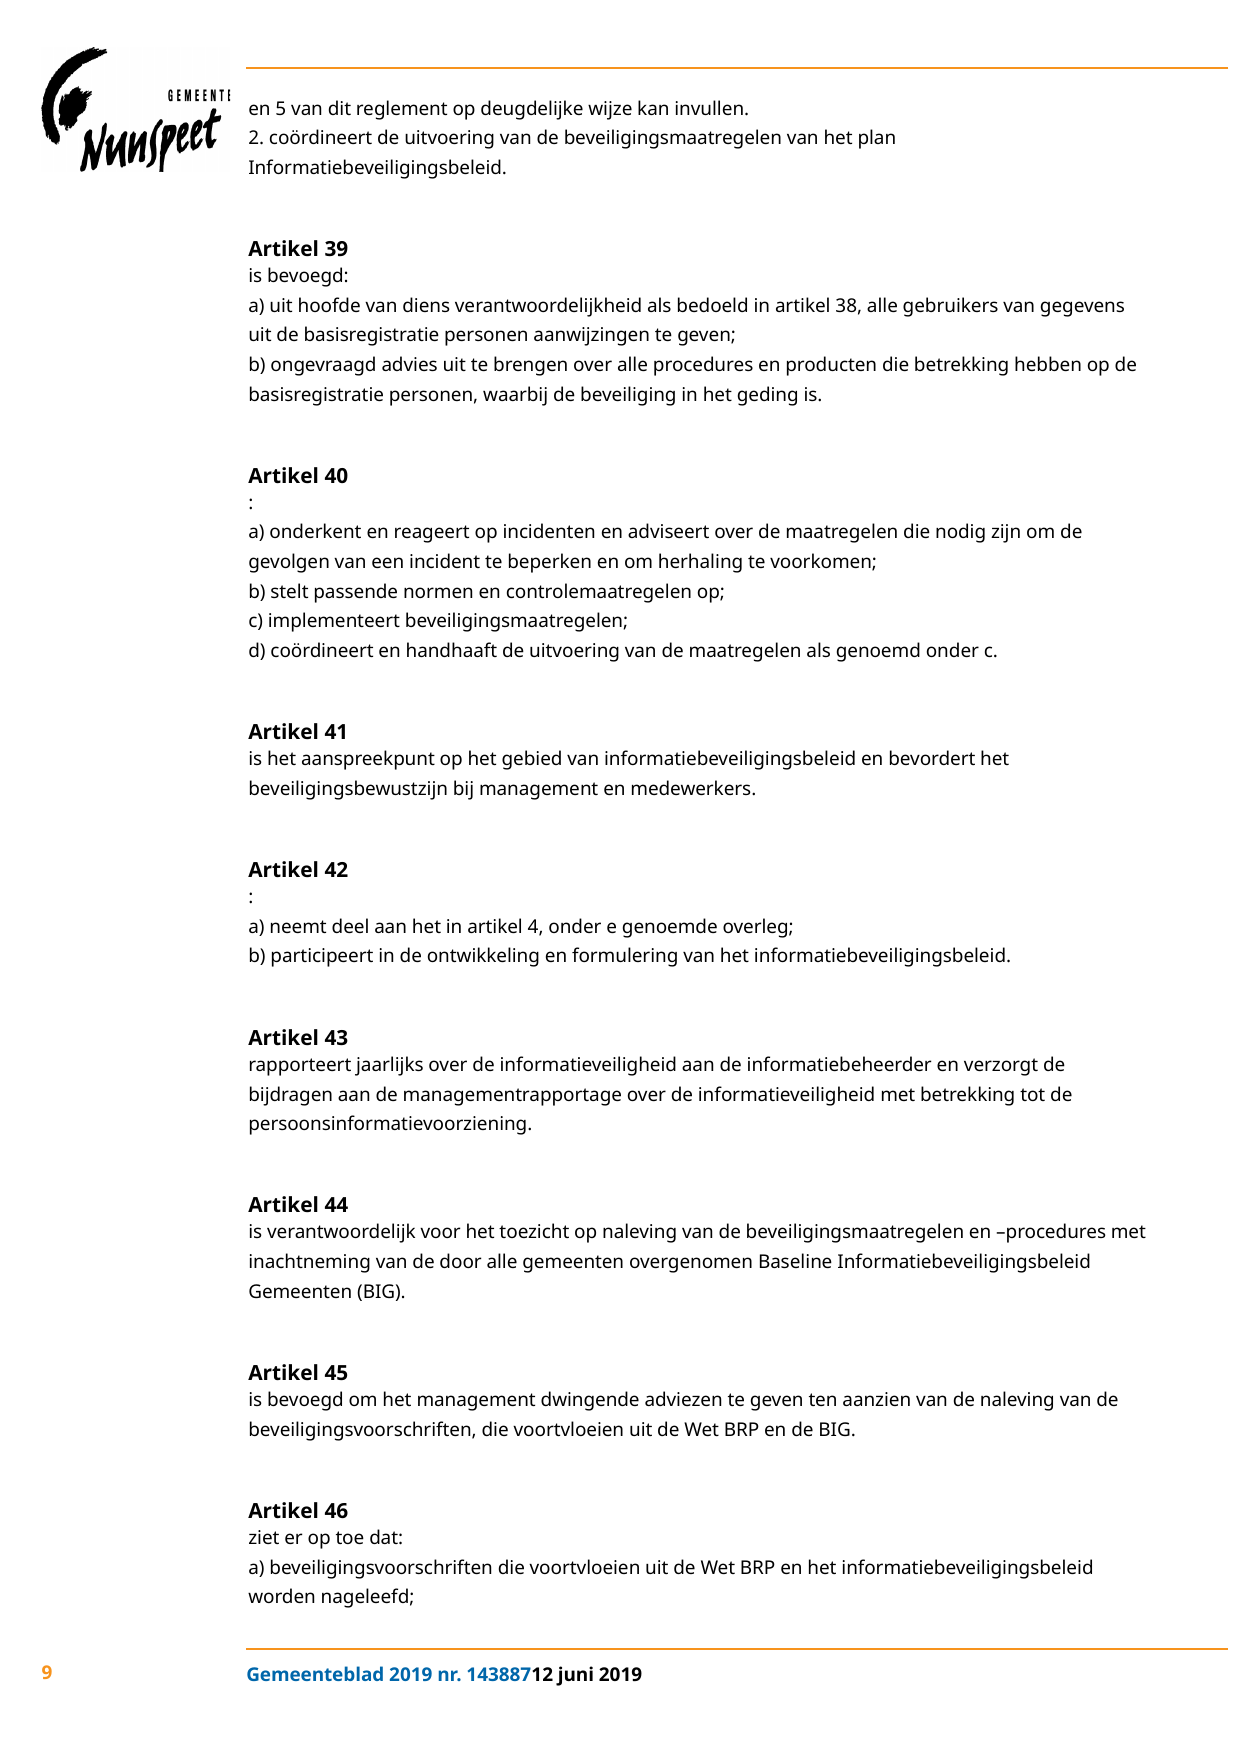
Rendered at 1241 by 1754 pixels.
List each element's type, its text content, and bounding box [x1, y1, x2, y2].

text a) onderkent en reageert op incidenten en adviseert over de maatregelen die nodig zijn om de gevolgen van een incident te beperken en om herhaling te voorkomen; [248, 519, 1152, 574]
text a) uit hoofde van diens verantwoordelijkheid als bedoeld in artikel 38, alle gebruikers van gegevens uit de basisregistratie personen aanwijzingen te geven; [248, 292, 1152, 347]
text is het aanspreekpunt op het gebied van informatiebeveiligingsbeleid en bevordert het beveiligingsbewustzijn bij management en medewerkers. [248, 746, 1152, 801]
text Artikel 39 [248, 234, 1152, 262]
text : [248, 489, 1152, 515]
text d) coördineert en handhaaft de uitvoering van de maatregelen als genoemd onder c. [248, 637, 1152, 663]
text 2. coördineert de uitvoering van de beveiligingsmaatregelen van het plan Informatiebeveiligingsbeleid. [248, 124, 1152, 180]
text : [248, 883, 1152, 909]
text b) stelt passende normen en controlemaatregelen op; [248, 578, 1152, 604]
text Artikel 45 [248, 1358, 1152, 1386]
text Artikel 46 [248, 1496, 1152, 1524]
text Artikel 41 [248, 717, 1152, 746]
text ziet er op toe dat: [248, 1524, 1152, 1550]
text c) implementeert beveiligingsmaatregelen; [248, 607, 1152, 633]
text en 5 van dit reglement op deugdelijke wijze kan invullen. [248, 95, 1152, 121]
text a) neemt deel aan het in artikel 4, onder e genoemde overleg; [248, 913, 1152, 939]
text is bevoegd: [248, 262, 1152, 288]
text a) beveiligingsvoorschriften die voortvloeien uit de Wet BRP en het informatiebeveiligingsbeleid worden nageleefd; [248, 1554, 1152, 1609]
text b) participeert in de ontwikkeling en formulering van het informatiebeveiligingsbeleid. [248, 943, 1152, 968]
text b) ongevraagd advies uit te brengen over alle procedures en producten die betrekking hebben op de basisregistratie personen, waarbij de beveiliging in het geding is. [248, 351, 1152, 406]
text Artikel 40 [248, 461, 1152, 489]
text rapporteert jaarlijks over de informatieveiligheid aan de informatiebeheerder en verzorgt de bijdragen aan de managementrapportage over de informatieveiligheid met betrekking tot de persoonsinformatievoorziening. [248, 1051, 1152, 1136]
text Artikel 42 [248, 855, 1152, 883]
text is bevoegd om het management dwingende adviezen te geven ten aanzien van de naleving van de beveiligingsvoorschriften, die voortvloeien uit de Wet BRP en de BIG. [248, 1386, 1152, 1442]
text Artikel 43 [248, 1023, 1152, 1051]
picture [41, 47, 231, 172]
text is verantwoordelijk voor het toezicht op naleving van de beveiligingsmaatregelen en –procedures met inachtneming van de door alle gemeenten overgenomen Baseline Informatiebeveiligingsbeleid Gemeenten (BIG). [248, 1219, 1152, 1304]
text Artikel 44 [248, 1190, 1152, 1219]
